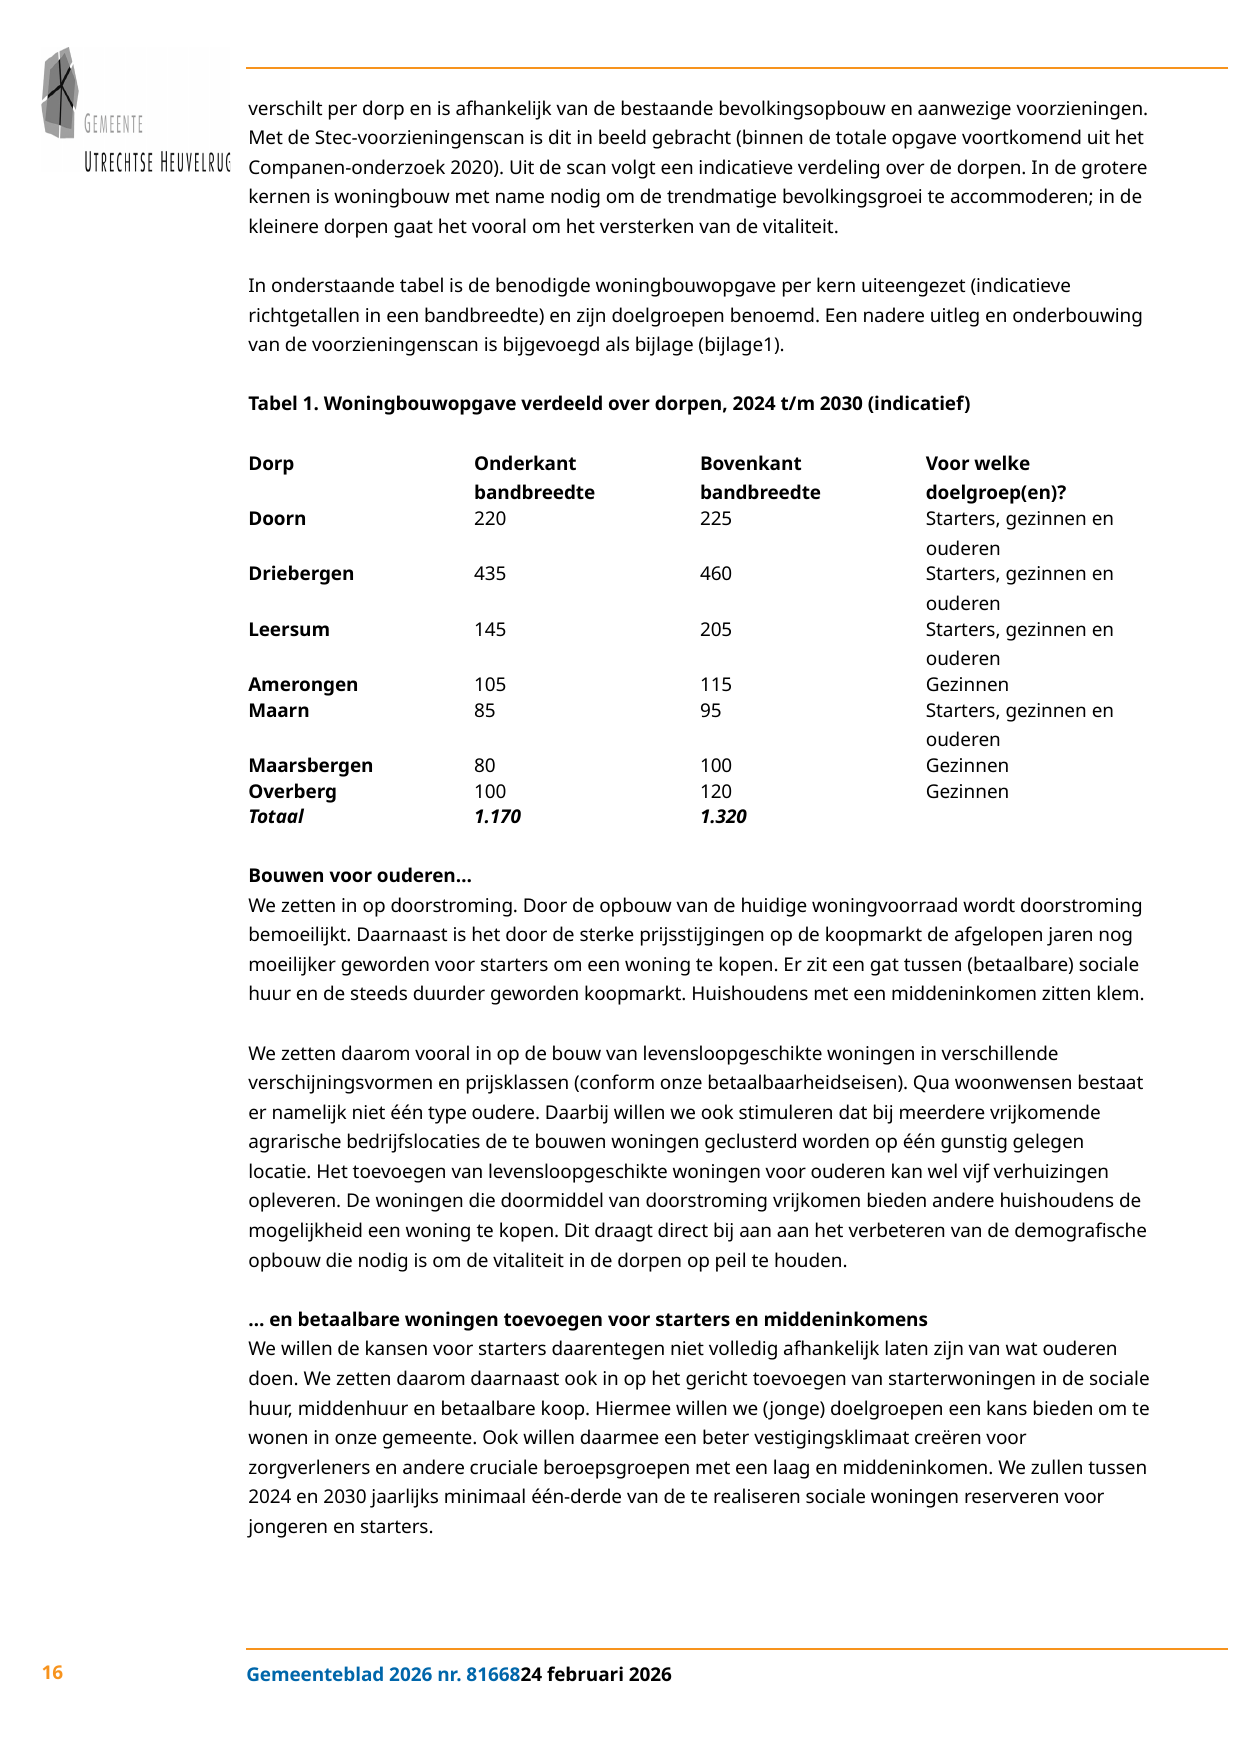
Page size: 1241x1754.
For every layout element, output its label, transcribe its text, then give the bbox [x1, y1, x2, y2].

table_cell 225 [700, 505, 926, 561]
text We zetten daarom vooral in op de bouw van levensloopgeschikte woningen in verschillende verschijningsvormen en prijsklassen (conform onze betaalbaarheidseisen). Qua woonwensen bestaat er namelijk niet één type oudere. Daarbij willen we ook stimuleren dat bij meerdere vrijkomende agrarische bedrijfslocaties de te bouwen woningen geclusterd worden op één gunstig gelegen locatie. Het toevoegen van levensloopgeschikte woningen voor ouderen kan wel vijf verhuizingen opleveren. De woningen die doormiddel van doorstroming vrijkomen bieden andere huishoudens de mogelijkheid een woning te kopen. Dit draagt direct bij aan aan het verbeteren van de demografische opbouw die nodig is om de vitaliteit in de dorpen op peil te houden. [248, 1040, 1152, 1272]
table_cell 220 [474, 505, 700, 561]
table_cell 100 [700, 752, 926, 778]
text We willen de kansen voor starters daarentegen niet volledig afhankelijk laten zijn van wat ouderen doen. We zetten daarom daarnaast ook in op het gericht toevoegen van starterwoningen in de sociale huur, middenhuur en betaalbare koop. Hiermee willen we (jonge) doelgroepen een kans bieden om te wonen in onze gemeente. Ook willen daarmee een beter vestigingsklimaat creëren voor zorgverleners en andere cruciale beroepsgroepen met een laag en middeninkomen. We zullen tussen 2024 en 2030 jaarlijks minimaal één-derde van de te realiseren sociale woningen reserveren voor jongeren en starters. [248, 1336, 1152, 1539]
table_header Onderkant bandbreedte [474, 450, 700, 505]
table_cell 1.320 [700, 804, 926, 829]
table_cell Overberg [248, 778, 474, 804]
table_cell Doorn [248, 505, 474, 561]
table_cell Starters, gezinnen en ouderen [926, 616, 1152, 671]
table_cell Gezinnen [926, 778, 1152, 804]
text We zetten in op doorstroming. Door de opbouw van de huidige woningvoorraad wordt doorstroming bemoeilijkt. Daarnaast is het door de sterke prijsstijgingen op de koopmarkt de afgelopen jaren nog moeilijker geworden voor starters om een woning te kopen. Er zit een gat tussen (betaalbare) sociale huur en de steeds duurder geworden koopmarkt. Huishoudens met een middeninkomen zitten klem. [248, 892, 1152, 1006]
text Tabel 1. Woningbouwopgave verdeeld over dorpen, 2024 t/m 2030 (indicatief) [248, 391, 1152, 416]
table_cell Maarsbergen [248, 752, 474, 778]
table_cell 115 [700, 671, 926, 697]
table_header Dorp [248, 450, 474, 505]
table_cell Starters, gezinnen en ouderen [926, 505, 1152, 561]
table_cell 460 [700, 561, 926, 616]
table_cell Maarn [248, 697, 474, 752]
table_header Voor welke doelgroep(en)? [926, 450, 1152, 505]
text … en betaalbare woningen toevoegen voor starters en middeninkomens [248, 1306, 1152, 1332]
table_cell 435 [474, 561, 700, 616]
table_cell Starters, gezinnen en ouderen [926, 697, 1152, 752]
table_cell 145 [474, 616, 700, 671]
table_header Bovenkant bandbreedte [700, 450, 926, 505]
table_cell Gezinnen [926, 671, 1152, 697]
text verschilt per dorp en is afhankelijk van de bestaande bevolkingsopbouw en aanwezige voorzieningen. Met de Stec-voorzieningenscan is dit in beeld gebracht (binnen de totale opgave voortkomend uit het Companen-onderzoek 2020). Uit de scan volgt een indicatieve verdeling over de dorpen. In de grotere kernen is woningbouw met name nodig om de trendmatige bevolkingsgroei te accommoderen; in de kleinere dorpen gaat het vooral om het versterken van de vitaliteit. [248, 95, 1152, 239]
text Bouwen voor ouderen… [248, 862, 1152, 888]
picture [41, 47, 231, 172]
table_cell Totaal [248, 804, 474, 829]
table_cell 120 [700, 778, 926, 804]
table_cell Leersum [248, 616, 474, 671]
table_cell Driebergen [248, 561, 474, 616]
table_cell 80 [474, 752, 700, 778]
table_cell 95 [700, 697, 926, 752]
table_cell 205 [700, 616, 926, 671]
text In onderstaande tabel is de benodigde woningbouwopgave per kern uiteengezet (indicatieve richtgetallen in een bandbreedte) en zijn doelgroepen benoemd. Een nadere uitleg en onderbouwing van de voorzieningenscan is bijgevoegd als bijlage (bijlage1). [248, 272, 1152, 357]
table_cell 105 [474, 671, 700, 697]
table_cell 1.170 [474, 804, 700, 829]
table_cell 85 [474, 697, 700, 752]
table_cell [926, 804, 1152, 829]
table_cell Amerongen [248, 671, 474, 697]
table_cell 100 [474, 778, 700, 804]
table_cell Starters, gezinnen en ouderen [926, 561, 1152, 616]
table_cell Gezinnen [926, 752, 1152, 778]
